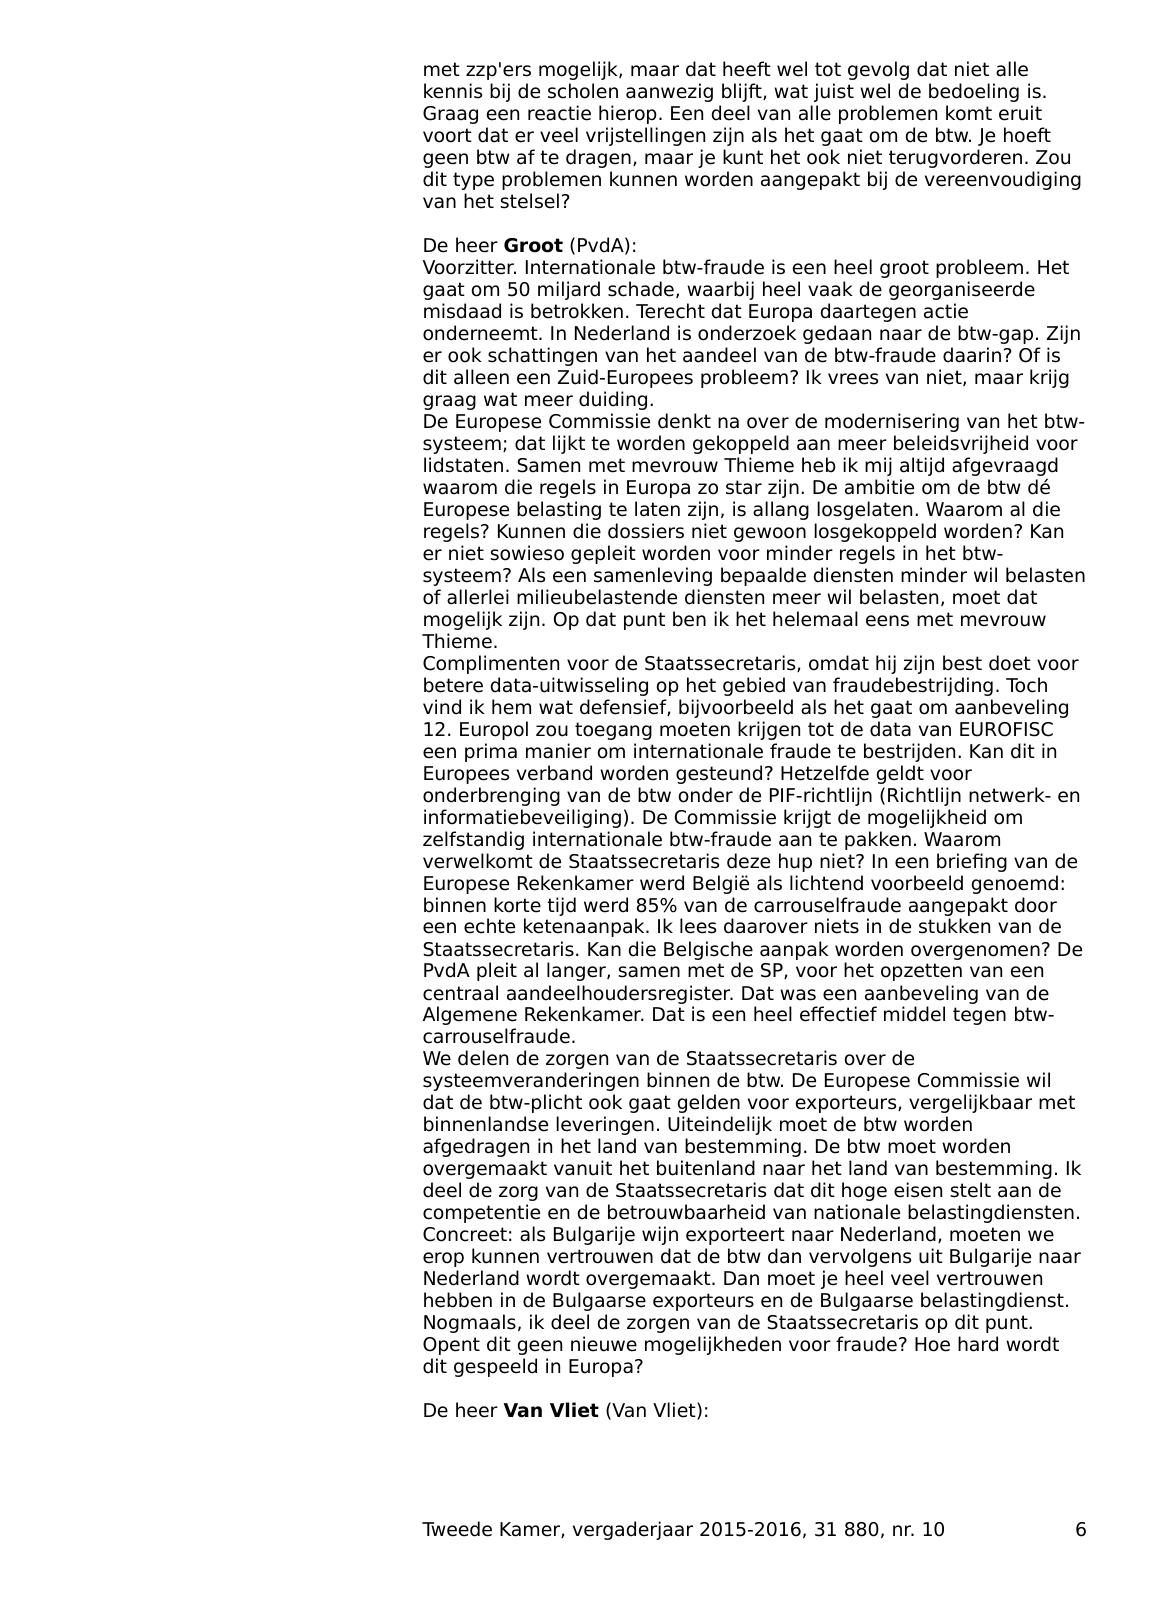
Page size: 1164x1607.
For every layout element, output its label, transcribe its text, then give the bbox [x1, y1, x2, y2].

text We delen de zorgen van de Staatssecretaris over de systeemveranderingen binnen de btw. De Europese Commissie wil dat de btw-plicht ook gaat gelden voor exporteurs, vergelijkbaar met binnenlandse leveringen. Uiteindelijk moet de btw worden afgedragen in het land van bestemming. De btw moet worden overgemaakt vanuit het buitenland naar het land van bestemming. Ik deel de zorg van de Staatssecretaris dat dit hoge eisen stelt aan de competentie en de betrouwbaarheid van nationale belastingdiensten. Concreet: als Bulgarije wijn exporteert naar Nederland, moeten we erop kunnen vertrouwen dat de btw dan vervolgens uit Bulgarije naar Nederland wordt overgemaakt. Dan moet je heel veel vertrouwen hebben in de Bulgaarse exporteurs en de Bulgaarse belastingdienst. Nogmaals, ik deel de zorgen van de Staatssecretaris op dit punt. Opent dit geen nieuwe mogelijkheden voor fraude? Hoe hard wordt dit gespeeld in Europa? [422, 1048, 1087, 1378]
text Complimenten voor de Staatssecretaris, omdat hij zijn best doet voor betere data-uitwisseling op het gebied van fraudebestrijding. Toch vind ik hem wat defensief, bijvoorbeeld als het gaat om aanbeveling 12. Europol zou toegang moeten krijgen tot de data van EUROFISC een prima manier om internationale fraude te bestrijden. Kan dit in Europees verband worden gesteund? Hetzelfde geldt voor onderbrenging van de btw onder de PIF-richtlijn (Richtlijn netwerk- en informatiebeveiliging). De Commissie krijgt de mogelijkheid om zelfstandig internationale btw-fraude aan te pakken. Waarom verwelkomt de Staatssecretaris deze hup niet? In een briefing van de Europese Rekenkamer werd België als lichtend voorbeeld genoemd: binnen korte tijd werd 85% van de carrouselfraude aangepakt door een echte ketenaanpak. Ik lees daarover niets in de stukken van de Staatssecretaris. Kan die Belgische aanpak worden overgenomen? De PvdA pleit al langer, samen met de SP, voor het opzetten van een centraal aandeelhoudersregister. Dat was een aanbeveling van de Algemene Rekenkamer. Dat is een heel effectief middel tegen btw-carrouselfraude. [422, 653, 1087, 1048]
text De heer Groot (PvdA): [422, 235, 1087, 257]
text De heer Van Vliet (Van Vliet): [422, 1400, 1087, 1422]
text Voorzitter. Internationale btw-fraude is een heel groot probleem. Het gaat om 50 miljard schade, waarbij heel vaak de georganiseerde misdaad is betrokken. Terecht dat Europa daartegen actie onderneemt. In Nederland is onderzoek gedaan naar de btw-gap. Zijn er ook schattingen van het aandeel van de btw-fraude daarin? Of is dit alleen een Zuid-Europees probleem? Ik vrees van niet, maar krijg graag wat meer duiding. [422, 257, 1087, 411]
text De Europese Commissie denkt na over de modernisering van het btw-systeem; dat lijkt te worden gekoppeld aan meer beleidsvrijheid voor lidstaten. Samen met mevrouw Thieme heb ik mij altijd afgevraagd waarom die regels in Europa zo star zijn. De ambitie om de btw dé Europese belasting te laten zijn, is allang losgelaten. Waarom al die regels? Kunnen die dossiers niet gewoon losgekoppeld worden? Kan er niet sowieso gepleit worden voor minder regels in het btw-systeem? Als een samenleving bepaalde diensten minder wil belasten of allerlei milieubelastende diensten meer wil belasten, moet dat mogelijk zijn. Op dat punt ben ik het helemaal eens met mevrouw Thieme. [422, 411, 1087, 653]
text met zzp'ers mogelijk, maar dat heeft wel tot gevolg dat niet alle kennis bij de scholen aanwezig blijft, wat juist wel de bedoeling is. Graag een reactie hierop. Een deel van alle problemen komt eruit voort dat er veel vrijstellingen zijn als het gaat om de btw. Je hoeft geen btw af te dragen, maar je kunt het ook niet terugvorderen. Zou dit type problemen kunnen worden aangepakt bij de vereenvoudiging van het stelsel? [422, 59, 1087, 213]
